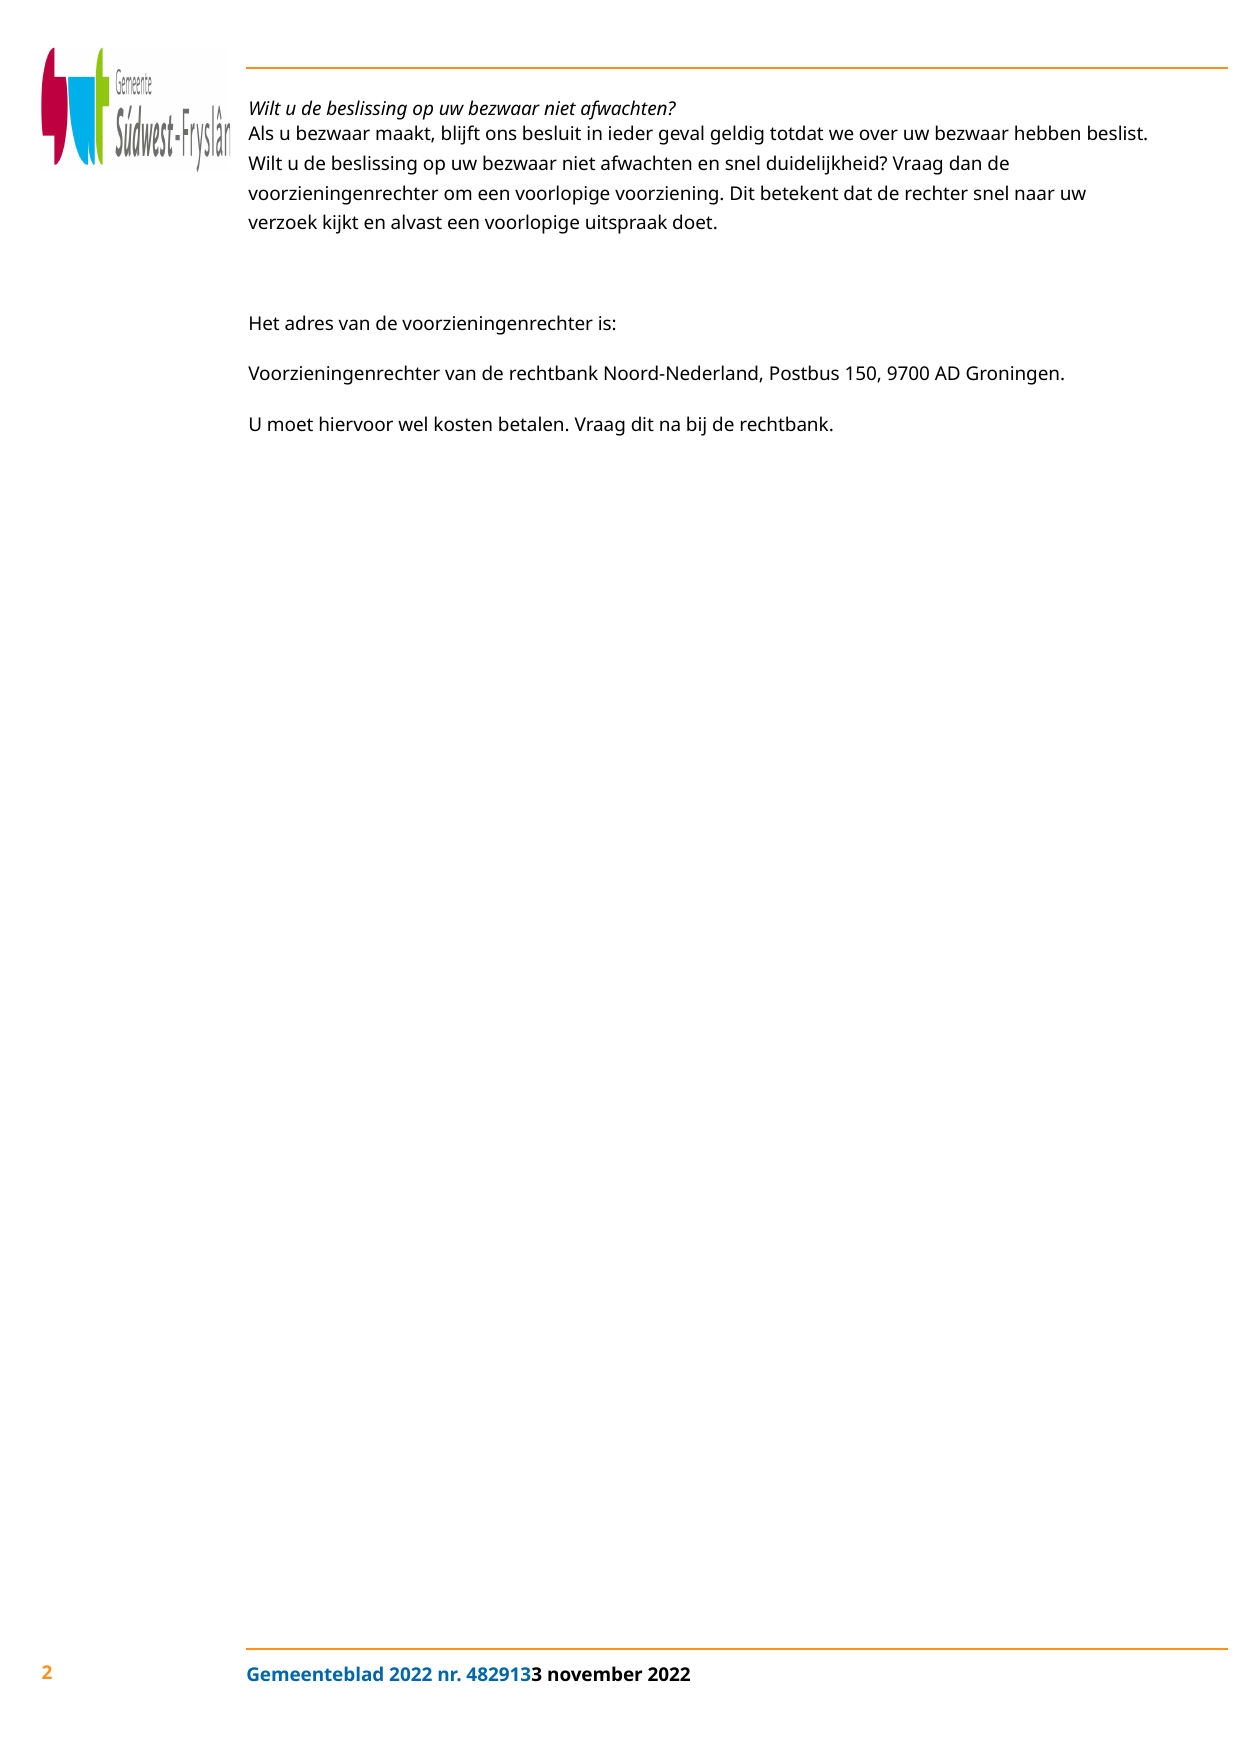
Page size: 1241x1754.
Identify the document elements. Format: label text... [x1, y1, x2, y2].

text Het adres van de voorzieningenrechter is: [248, 310, 1152, 336]
text Wilt u de beslissing op uw bezwaar niet afwachten? [248, 95, 1152, 121]
picture [41, 47, 231, 172]
text U moet hiervoor wel kosten betalen. Vraag dit na bij de rechtbank. [248, 411, 1152, 437]
text Als u bezwaar maakt, blijft ons besluit in ieder geval geldig totdat we over uw bezwaar hebben beslist. Wilt u de beslissing op uw bezwaar niet afwachten en snel duidelijkheid? Vraag dan de voorzieningenrechter om een voorlopige voorziening. Dit betekent dat de rechter snel naar uw verzoek kijkt en alvast een voorlopige uitspraak doet. [248, 121, 1152, 235]
text Voorzieningenrechter van de rechtbank Noord-Nederland, Postbus 150, 9700 AD Groningen. [248, 361, 1152, 386]
